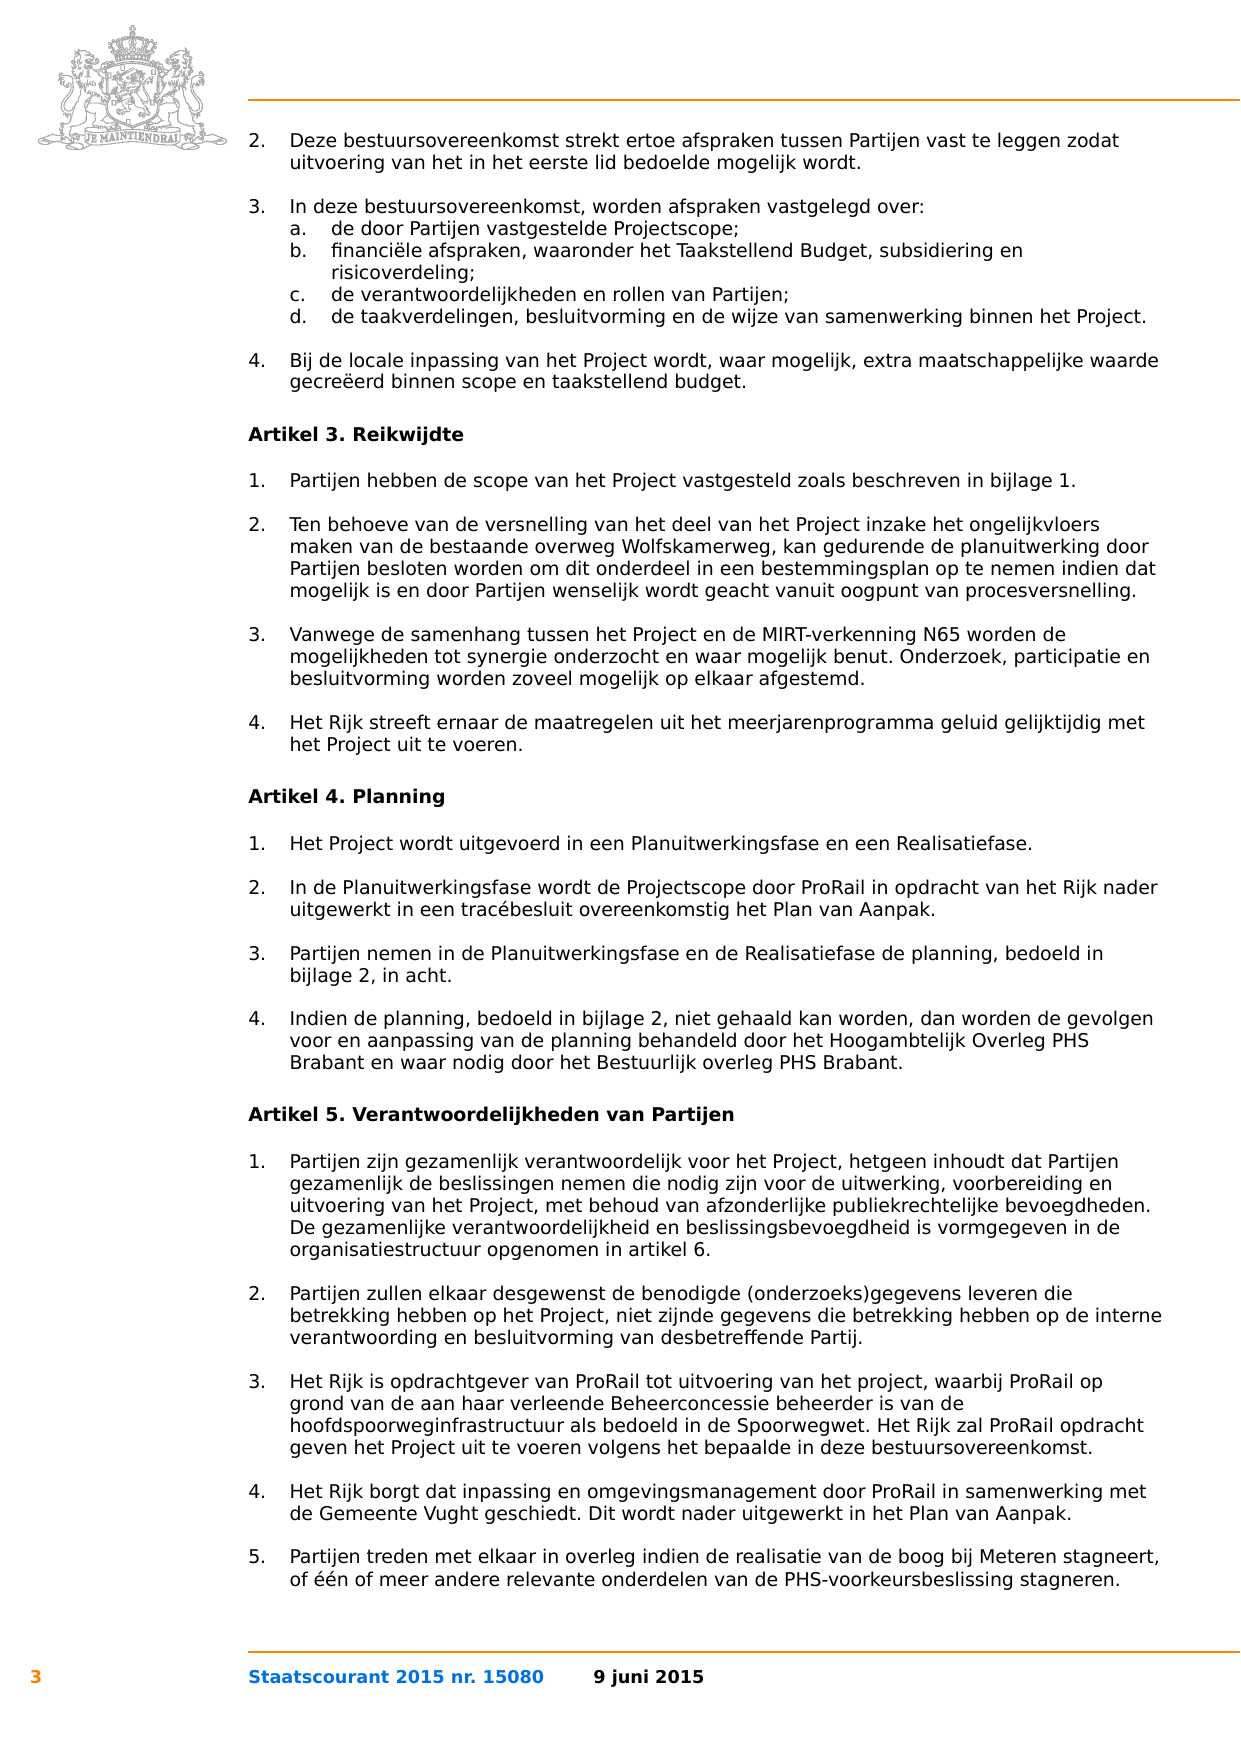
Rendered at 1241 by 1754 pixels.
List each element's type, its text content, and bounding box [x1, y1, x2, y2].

text 3. Vanwege de samenhang tussen het Project en de MIRT-verkenning N65 worden de mogelijkheden tot synergie onderzocht en waar mogelijk benut. Onderzoek, participatie en besluitvorming worden zoveel mogelijk op elkaar afgestemd. [248, 624, 1163, 690]
text 1. Het Project wordt uitgevoerd in een Planuitwerkingsfase en een Realisatiefase. [248, 833, 1163, 855]
subtitle Artikel 5. Verantwoordelijkheden van Partijen [248, 1104, 1163, 1126]
text a. de door Partijen vastgestelde Projectscope; [289, 218, 1163, 240]
text 2. Partijen zullen elkaar desgewenst de benodigde (onderzoeks)gegevens leveren die betrekking hebben op het Project, niet zijnde gegevens die betrekking hebben op de interne verantwoording en besluitvorming van desbetreffende Partij. [248, 1283, 1163, 1349]
text 3. Partijen nemen in de Planuitwerkingsfase en de Realisatiefase de planning, bedoeld in bijlage 2, in acht. [248, 942, 1163, 986]
text 2. Ten behoeve van de versnelling van het deel van het Project inzake het ongelijkvloers maken van de bestaande overweg Wolfskamerweg, kan gedurende de planuitwerking door Partijen besloten worden om dit onderdeel in een bestemmingsplan op te nemen indien dat mogelijk is en door Partijen wenselijk wordt geacht vanuit oogpunt van procesversnelling. [248, 514, 1163, 602]
text c. de verantwoordelijkheden en rollen van Partijen; [289, 284, 1163, 306]
text 4. Indien de planning, bedoeld in bijlage 2, niet gehaald kan worden, dan worden de gevolgen voor en aanpassing van de planning behandeld door het Hoogambtelijk Overleg PHS Brabant en waar nodig door het Bestuurlijk overleg PHS Brabant. [248, 1008, 1163, 1074]
text 2. In de Planuitwerkingsfase wordt de Projectscope door ProRail in opdracht van het Rijk nader uitgewerkt in een tracébesluit overeenkomstig het Plan van Aanpak. [248, 877, 1163, 921]
text 4. Bij de locale inpassing van het Project wordt, waar mogelijk, extra maatschappelijke waarde gecreëerd binnen scope en taakstellend budget. [248, 349, 1163, 393]
text 4. Het Rijk borgt dat inpassing en omgevingsmanagement door ProRail in samenwerking met de Gemeente Vught geschiedt. Dit wordt nader uitgewerkt in het Plan van Aanpak. [248, 1481, 1163, 1524]
text 3. In deze bestuursovereenkomst, worden afspraken vastgelegd over: [248, 196, 1163, 218]
subtitle Artikel 3. Reikwijdte [248, 423, 1163, 445]
text b. financiële afspraken, waaronder het Taakstellend Budget, subsidiering en risicoverdeling; [289, 240, 1163, 284]
picture [38, 25, 227, 150]
text 3. Het Rijk is opdrachtgever van ProRail tot uitvoering van het project, waarbij ProRail op grond van de aan haar verleende Beheerconcessie beheerder is van de hoofdspoorweginfrastructuur als bedoeld in de Spoorwegwet. Het Rijk zal ProRail opdracht geven het Project uit te voeren volgens het bepaalde in deze bestuursovereenkomst. [248, 1371, 1163, 1459]
text 1. Partijen hebben de scope van het Project vastgesteld zoals beschreven in bijlage 1. [248, 470, 1163, 492]
text d. de taakverdelingen, besluitvorming en de wijze van samenwerking binnen het Project. [289, 306, 1163, 328]
subtitle Artikel 4. Planning [248, 786, 1163, 808]
text 4. Het Rijk streeft ernaar de maatregelen uit het meerjarenprogramma geluid gelijktijdig met het Project uit te voeren. [248, 712, 1163, 756]
text 5. Partijen treden met elkaar in overleg indien de realisatie van de boog bij Meteren stagneert, of één of meer andere relevante onderdelen van de PHS-voorkeursbeslissing stagneren. [248, 1546, 1163, 1590]
text 2. Deze bestuursovereenkomst strekt ertoe afspraken tussen Partijen vast te leggen zodat uitvoering van het in het eerste lid bedoelde mogelijk wordt. [248, 130, 1163, 174]
text 1. Partijen zijn gezamenlijk verantwoordelijk voor het Project, hetgeen inhoudt dat Partijen gezamenlijk de beslissingen nemen die nodig zijn voor de uitwerking, voorbereiding en uitvoering van het Project, met behoud van afzonderlijke publiekrechtelijke bevoegdheden. De gezamenlijke verantwoordelijkheid en beslissingsbevoegdheid is vormgegeven in de organisatiestructuur opgenomen in artikel 6. [248, 1151, 1163, 1261]
